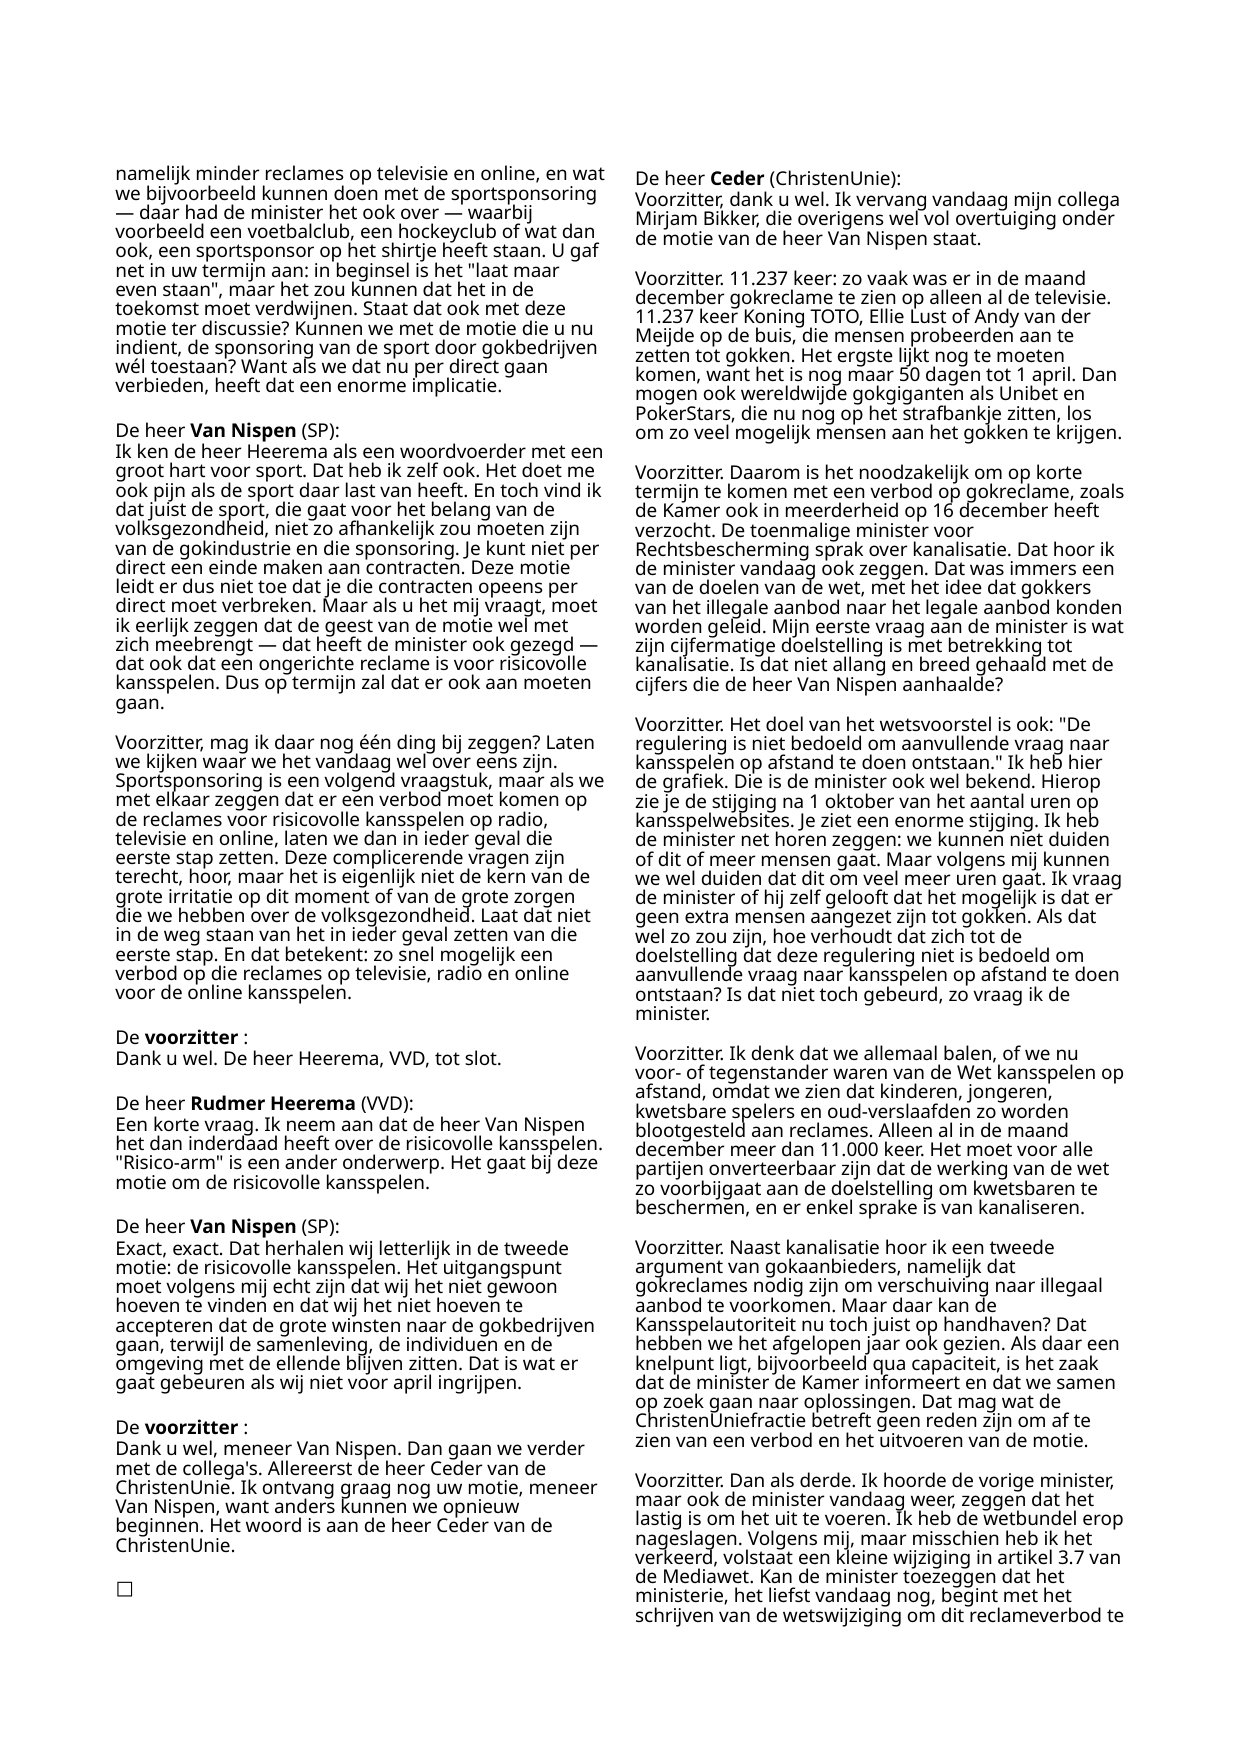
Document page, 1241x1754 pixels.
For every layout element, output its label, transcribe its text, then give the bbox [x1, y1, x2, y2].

text Exact, exact. Dat herhalen wij letterlijk in de tweede motie: de risicovolle kansspelen. Het uitgangspunt moet volgens mij echt zijn dat wij het niet gewoon hoeven te vinden en dat wij het niet hoeven te accepteren dat de grote winsten naar de gokbedrijven gaan, terwijl de samenleving, de individuen en de omgeving met de ellende blijven zitten. Dat is wat er gaat gebeuren als wij niet voor april ingrijpen. [115, 1239, 605, 1394]
text Dank u wel. De heer Heerema, VVD, tot slot. [115, 1050, 605, 1069]
text Voorzitter, mag ik daar nog één ding bij zeggen? Laten we kijken waar we het vandaag wel over eens zijn. Sportsponsoring is een volgend vraagstuk, maar als we met elkaar zeggen dat er een verbod moet komen op de reclames voor risicovolle kansspelen op radio, televisie en online, laten we dan in ieder geval die eerste stap zetten. Deze complicerende vragen zijn terecht, hoor, maar het is eigenlijk niet de kern van de grote irritatie op dit moment of van de grote zorgen die we hebben over de volksgezondheid. Laat dat niet in de weg staan van het in ieder geval zetten van die eerste stap. En dat betekent: zo snel mogelijk een verbod op die reclames op televisie, radio en online voor de online kansspelen. [115, 734, 605, 1003]
text Voorzitter. 11.237 keer: zo vaak was er in de maand december gokreclame te zien op alleen al de televisie. 11.237 keer Koning TOTO, Ellie Lust of Andy van der Meijde op de buis, die mensen probeerden aan te zetten tot gokken. Het ergste lijkt nog te moeten komen, want het is nog maar 50 dagen tot 1 april. Dan mogen ook wereldwijde gokgiganten als Unibet en PokerStars, die nu nog op het strafbankje zitten, los om zo veel mogelijk mensen aan het gokken te krijgen. [635, 269, 1125, 443]
text Voorzitter. Dan als derde. Ik hoorde de vorige minister, maar ook de minister vandaag weer, zeggen dat het lastig is om het uit te voeren. Ik heb de wetbundel erop nageslagen. Volgens mij, maar misschien heb ik het verkeerd, volstaat een kleine wijziging in artikel 3.7 van de Mediawet. Kan de minister toezeggen dat het ministerie, het liefst vandaag nog, begint met het schrijven van de wetswijziging om dit reclameverbod te [635, 1472, 1125, 1626]
text Een korte vraag. Ik neem aan dat de heer Van Nispen het dan inderdaad heeft over de risicovolle kansspelen. "Risico-arm" is een ander onderwerp. Het gaat bij deze motie om de risicovolle kansspelen. [115, 1116, 605, 1193]
text Dank u wel, meneer Van Nispen. Dan gaan we verder met de collega's. Allereerst de heer Ceder van de ChristenUnie. Ik ontvang graag nog uw motie, meneer Van Nispen, want anders kunnen we opnieuw beginnen. Het woord is aan de heer Ceder van de ChristenUnie. [115, 1440, 605, 1556]
text De heer Van Nispen (SP): [115, 1214, 605, 1239]
text Voorzitter. Daarom is het noodzakelijk om op korte termijn te komen met een verbod op gokreclame, zoals de Kamer ook in meerderheid op 16 december heeft verzocht. De toenmalige minister voor Rechtsbescherming sprak over kanalisatie. Dat hoor ik de minister vandaag ook zeggen. Dat was immers een van de doelen van de wet, met het idee dat gokkers van het illegale aanbod naar het legale aanbod konden worden geleid. Mijn eerste vraag aan de minister is wat zijn cijfermatige doelstelling is met betrekking tot kanalisatie. Is dat niet allang en breed gehaald met de cijfers die de heer Van Nispen aanhaalde? [635, 464, 1125, 695]
text De heer Van Nispen (SP): [115, 417, 605, 443]
text Voorzitter. Naast kanalisatie hoor ik een tweede argument van gokaanbieders, namelijk dat gokreclames nodig zijn om verschuiving naar illegaal aanbod te voorkomen. Maar daar kan de Kansspelautoriteit nu toch juist op handhaven? Dat hebben we het afgelopen jaar ook gezien. Als daar een knelpunt ligt, bijvoorbeeld qua capaciteit, is het zaak dat de minister de Kamer informeert en dat we samen op zoek gaan naar oplossingen. Dat mag wat de ChristenUniefractie betreft geen reden zijn om af te zien van een verbod en het uitvoeren van de motie. [635, 1239, 1125, 1451]
text De voorzitter : [115, 1024, 605, 1050]
text Voorzitter. Ik denk dat we allemaal balen, of we nu voor- of tegenstander waren van de Wet kansspelen op afstand, omdat we zien dat kinderen, jongeren, kwetsbare spelers en oud-verslaafden zo worden blootgesteld aan reclames. Alleen al in de maand december meer dan 11.000 keer. Het moet voor alle partijen onverteerbaar zijn dat de werking van de wet zo voorbijgaat aan de doelstelling om kwetsbaren te beschermen, en er enkel sprake is van kanaliseren. [635, 1045, 1125, 1218]
text De heer Ceder (ChristenUnie): [635, 165, 1125, 191]
text De voorzitter : [115, 1414, 605, 1440]
text Ik ken de heer Heerema als een woordvoerder met een groot hart voor sport. Dat heb ik zelf ook. Het doet me ook pijn als de sport daar last van heeft. En toch vind ik dat juist de sport, die gaat voor het belang van de volksgezondheid, niet zo afhankelijk zou moeten zijn van de gokindustrie en die sponsoring. Je kunt niet per direct een einde maken aan contracten. Deze motie leidt er dus niet toe dat je die contracten opeens per direct moet verbreken. Maar als u het mij vraagt, moet ik eerlijk zeggen dat de geest van de motie wel met zich meebrengt — dat heeft de minister ook gezegd — dat ook dat een ongerichte reclame is voor risicovolle kansspelen. Dus op termijn zal dat er ook aan moeten gaan. [115, 443, 605, 713]
text ⬜ [115, 1577, 605, 1602]
text Voorzitter. Het doel van het wetsvoorstel is ook: "De regulering is niet bedoeld om aanvullende vraag naar kansspelen op afstand te doen ontstaan." Ik heb hier de grafiek. Die is de minister ook wel bekend. Hierop zie je de stijging na 1 oktober van het aantal uren op kansspelwebsites. Je ziet een enorme stijging. Ik heb de minister net horen zeggen: we kunnen niet duiden of dit of meer mensen gaat. Maar volgens mij kunnen we wel duiden dat dit om veel meer uren gaat. Ik vraag de minister of hij zelf gelooft dat het mogelijk is dat er geen extra mensen aangezet zijn tot gokken. Als dat wel zo zou zijn, hoe verhoudt dat zich tot de doelstelling dat deze regulering niet is bedoeld om aanvullende vraag naar kansspelen op afstand te doen ontstaan? Is dat niet toch gebeurd, zo vraag ik de minister. [635, 716, 1125, 1024]
text De heer Rudmer Heerema (VVD): [115, 1090, 605, 1116]
text Voorzitter, dank u wel. Ik vervang vandaag mijn collega Mirjam Bikker, die overigens wel vol overtuiging onder de motie van de heer Van Nispen staat. [635, 191, 1125, 249]
text namelijk minder reclames op televisie en online, en wat we bijvoorbeeld kunnen doen met de sportsponsoring — daar had de minister het ook over — waarbij voorbeeld een voetbalclub, een hockeyclub of wat dan ook, een sportsponsor op het shirtje heeft staan. U gaf net in uw termijn aan: in beginsel is het "laat maar even staan", maar het zou kunnen dat het in de toekomst moet verdwijnen. Staat dat ook met deze motie ter discussie? Kunnen we met de motie die u nu indient, de sponsoring van de sport door gokbedrijven wél toestaan? Want als we dat nu per direct gaan verbieden, heeft dat een enorme implicatie. [115, 165, 605, 397]
